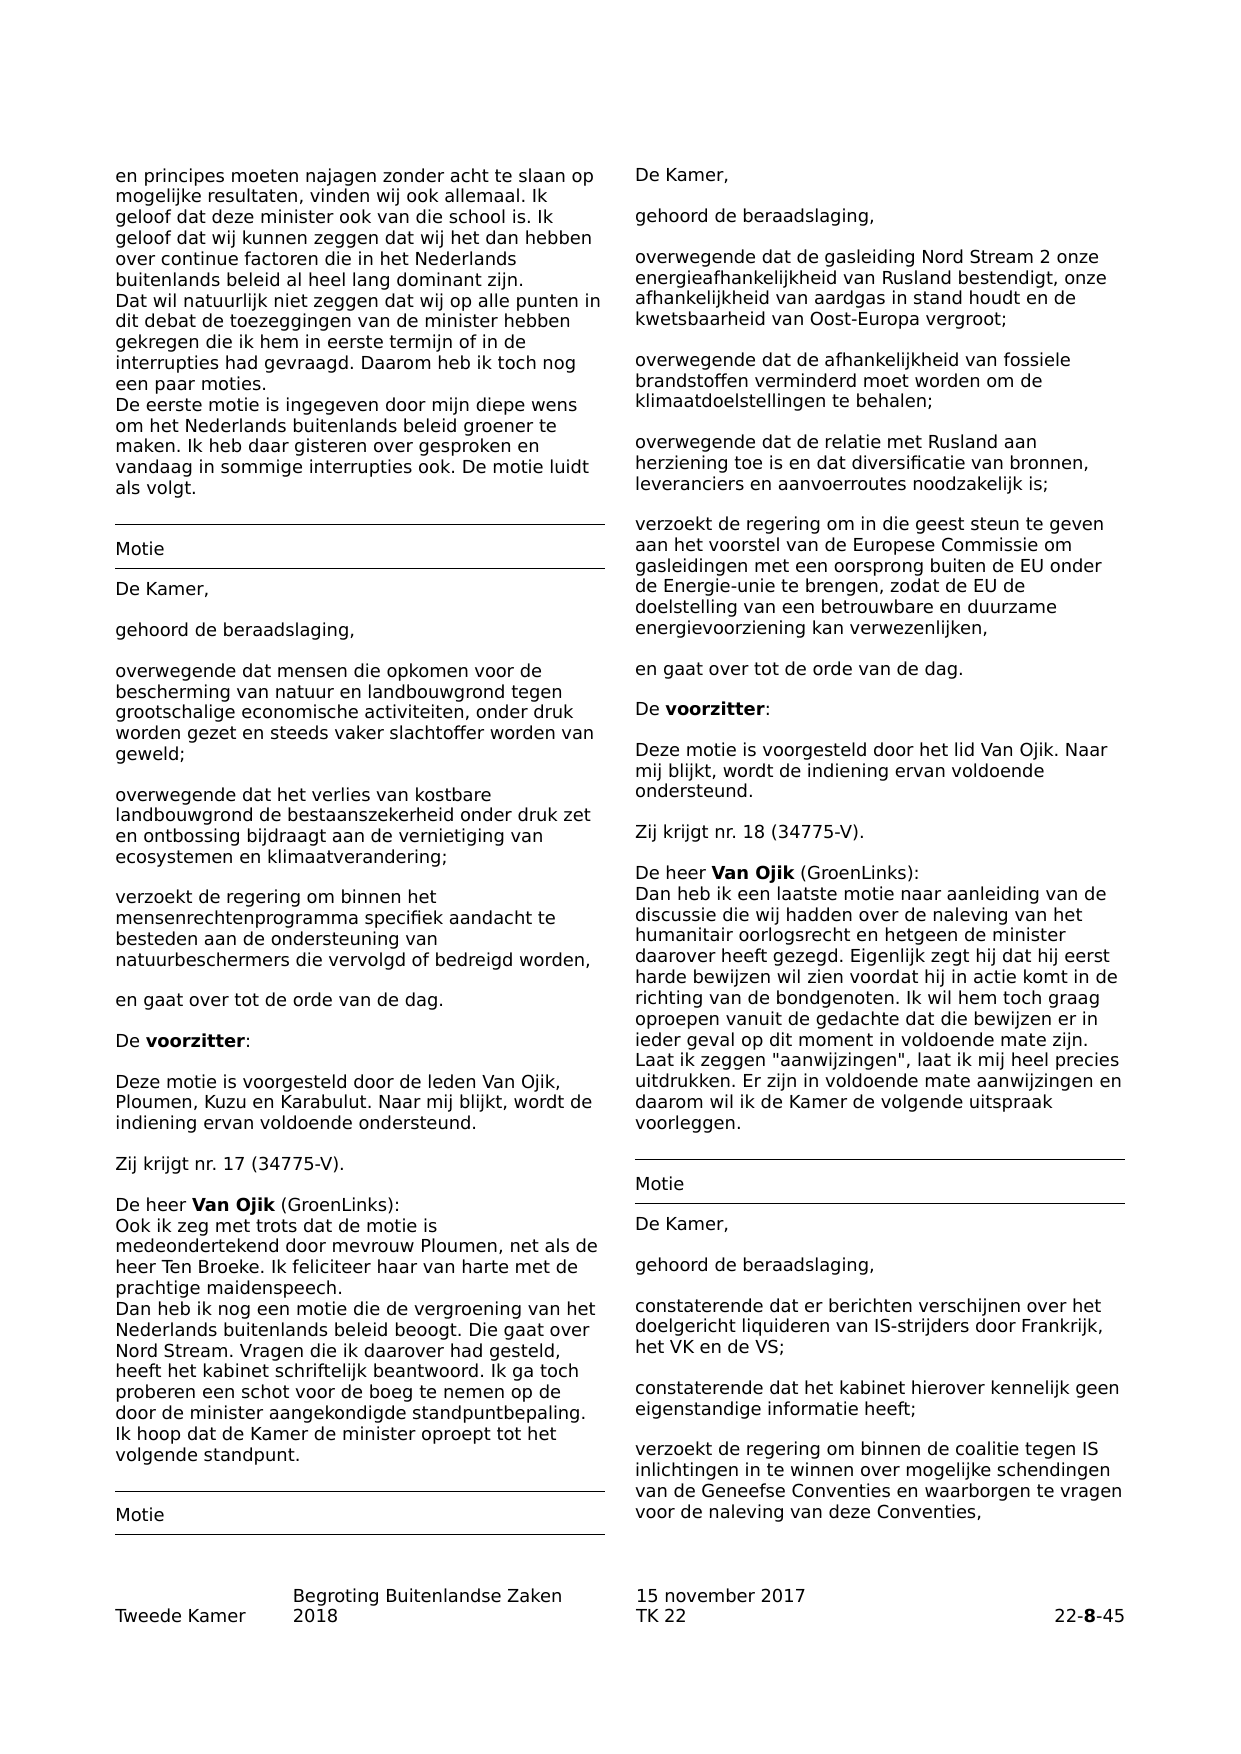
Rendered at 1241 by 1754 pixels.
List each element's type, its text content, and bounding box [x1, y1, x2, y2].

text Deze motie is voorgesteld door het lid Van Ojik. Naar mij blijkt, wordt de indiening ervan voldoende ondersteund. [635, 740, 1125, 802]
text en gaat over tot de orde van de dag. [115, 990, 605, 1011]
text constaterende dat er berichten verschijnen over het doelgericht liquideren van IS-strijders door Frankrijk, het VK en de VS; [635, 1296, 1125, 1358]
text overwegende dat de afhankelijkheid van fossiele brandstoffen verminderd moet worden om de klimaatdoelstellingen te behalen; [635, 350, 1125, 412]
text constaterende dat het kabinet hierover kennelijk geen eigenstandige informatie heeft; [635, 1378, 1125, 1419]
text overwegende dat de gasleiding Nord Stream 2 onze energieafhankelijkheid van Rusland bestendigt, onze afhankelijkheid van aardgas in stand houdt en de kwetsbaarheid van Oost-Europa vergroot; [635, 247, 1125, 330]
text Ook ik zeg met trots dat de motie is medeondertekend door mevrouw Ploumen, net als de heer Ten Broeke. Ik feliciteer haar van harte met de prachtige maidenspeech. [115, 1215, 605, 1299]
text Dan heb ik een laatste motie naar aanleiding van de discussie die wij hadden over de naleving van het humanitair oorlogsrecht en hetgeen de minister daarover heeft gezegd. Eigenlijk zegt hij dat hij eerst harde bewijzen wil zien voordat hij in actie komt in de richting van de bondgenoten. Ik wil hem toch graag oproepen vanuit de gedachte dat die bewijzen er in ieder geval op dit moment in voldoende mate zijn. Laat ik zeggen "aanwijzingen", laat ik mij heel precies uitdrukken. Er zijn in voldoende mate aanwijzingen en daarom wil ik de Kamer de volgende uitspraak voorleggen. [635, 883, 1125, 1133]
text De Kamer, [115, 579, 605, 600]
text De Kamer, [635, 1214, 1125, 1235]
text en gaat over tot de orde van de dag. [635, 658, 1125, 679]
text Dat wil natuurlijk niet zeggen dat wij op alle punten in dit debat de toezeggingen van de minister hebben gekregen die ik hem in eerste termijn of in de interrupties had gevraagd. Daarom heb ik toch nog een paar moties. [115, 290, 605, 394]
text gehoord de beraadslaging, [635, 206, 1125, 227]
text Dan heb ik nog een motie die de vergroening van het Nederlands buitenlands beleid beoogt. Die gaat over Nord Stream. Vragen die ik daarover had gesteld, heeft het kabinet schriftelijk beantwoord. Ik ga toch proberen een schot voor de boeg te nemen op de door de minister aangekondigde standpuntbepaling. Ik hoop dat de Kamer de minister oproept tot het volgende standpunt. [115, 1299, 605, 1465]
text Zij krijgt nr. 17 (34775-V). [115, 1154, 605, 1174]
text overwegende dat mensen die opkomen voor de bescherming van natuur en landbouwgrond tegen grootschalige economische activiteiten, onder druk worden gezet en steeds vaker slachtoffer worden van geweld; [115, 661, 605, 764]
text De Kamer, [635, 165, 1125, 186]
text overwegende dat het verlies van kostbare landbouwgrond de bestaanszekerheid onder druk zet en ontbossing bijdraagt aan de vernietiging van ecosystemen en klimaatverandering; [115, 784, 605, 867]
text gehoord de beraadslaging, [635, 1255, 1125, 1276]
text De heer Van Ojik (GroenLinks): [635, 863, 1125, 883]
text Motie [635, 1173, 1125, 1194]
text overwegende dat de relatie met Rusland aan herziening toe is en dat diversificatie van bronnen, leveranciers en aanvoerroutes noodzakelijk is; [635, 432, 1125, 494]
text verzoekt de regering om in die geest steun te geven aan het voorstel van de Europese Commissie om gasleidingen met een oorsprong buiten de EU onder de Energie-unie te brengen, zodat de EU de doelstelling van een betrouwbare en duurzame energievoorziening kan verwezenlijken, [635, 514, 1125, 638]
text Motie [115, 1505, 605, 1526]
text Motie [115, 538, 605, 559]
text verzoekt de regering om binnen de coalitie tegen IS inlichtingen in te winnen over mogelijke schendingen van de Geneefse Conventies en waarborgen te vragen voor de naleving van deze Conventies, [635, 1439, 1125, 1522]
text verzoekt de regering om binnen het mensenrechtenprogramma specifiek aandacht te besteden aan de ondersteuning van natuurbeschermers die vervolgd of bedreigd worden, [115, 887, 605, 970]
text De heer Van Ojik (GroenLinks): [115, 1194, 605, 1215]
text De voorzitter: [115, 1031, 605, 1052]
text De eerste motie is ingegeven door mijn diepe wens om het Nederlands buitenlands beleid groener te maken. Ik heb daar gisteren over gesproken en vandaag in sommige interrupties ook. De motie luidt als volgt. [115, 394, 605, 499]
text Zij krijgt nr. 18 (34775-V). [635, 822, 1125, 843]
text gehoord de beraadslaging, [115, 620, 605, 641]
text Deze motie is voorgesteld door de leden Van Ojik, Ploumen, Kuzu en Karabulut. Naar mij blijkt, wordt de indiening ervan voldoende ondersteund. [115, 1072, 605, 1134]
text De voorzitter: [635, 699, 1125, 720]
text en principes moeten najagen zonder acht te slaan op mogelijke resultaten, vinden wij ook allemaal. Ik geloof dat deze minister ook van die school is. Ik geloof dat wij kunnen zeggen dat wij het dan hebben over continue factoren die in het Nederlands buitenlands beleid al heel lang dominant zijn. [115, 165, 605, 290]
